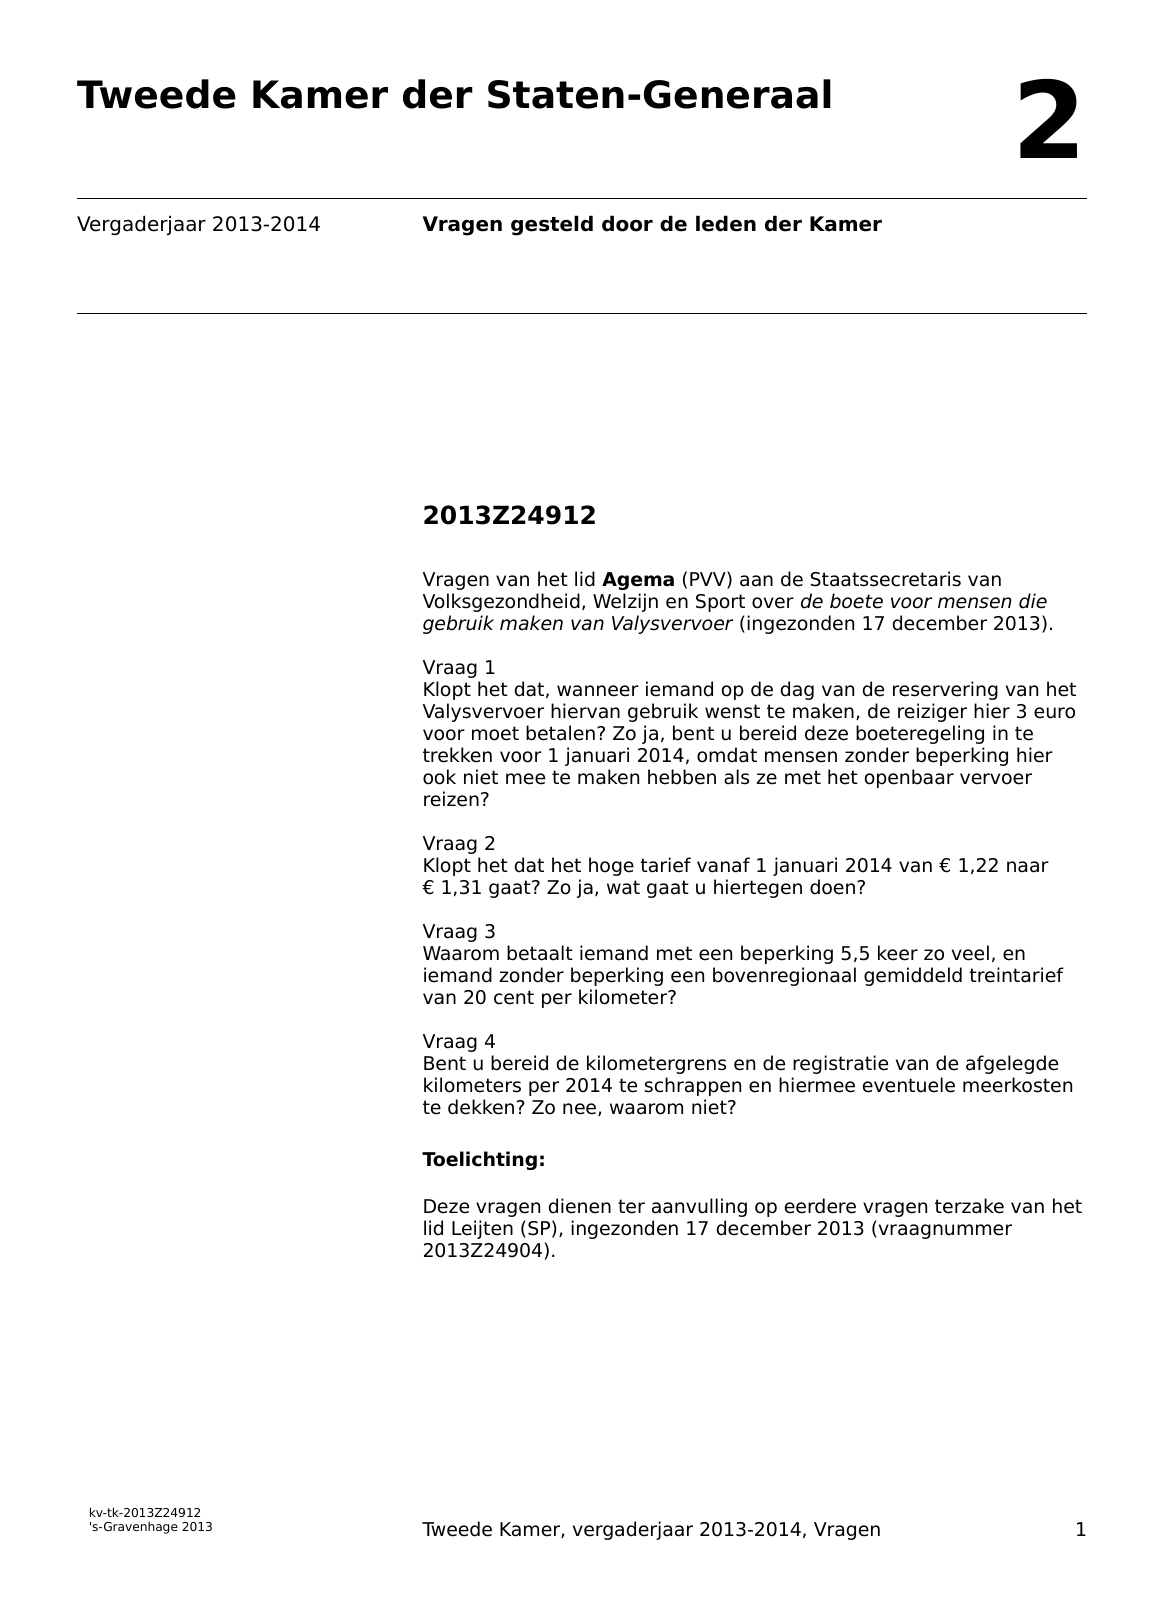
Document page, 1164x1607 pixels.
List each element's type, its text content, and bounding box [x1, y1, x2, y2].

table_cell Vergaderjaar 2013-2014 [77, 199, 422, 313]
text Vraag 3 [422, 921, 1087, 943]
text Bent u bereid de kilometergrens en de registratie van de afgelegde kilometers per 2014 te schrappen en hiermee eventuele meerkosten te dekken? Zo nee, waarom niet? [422, 1053, 1087, 1119]
subtitle Toelichting: [422, 1149, 1087, 1171]
text Vraag 1 [422, 657, 1087, 679]
text Klopt het dat het hoge tarief vanaf 1 januari 2014 van € 1,22 naar € 1,31 gaat? Zo ja, wat gaat u hiertegen doen? [422, 855, 1087, 899]
table_header Tweede Kamer der Staten-Generaal [77, 59, 886, 198]
text Klopt het dat, wanneer iemand op de dag van de reservering van het Valysvervoer hiervan gebruik wenst te maken, de reiziger hier 3 euro voor moet betalen? Zo ja, bent u bereid deze boeteregeling in te trekken voor 1 januari 2014, omdat mensen zonder beperking hier ook niet mee te maken hebben als ze met het openbaar vervoer reizen? [422, 679, 1087, 811]
text Vraag 2 [422, 833, 1087, 855]
table_header 2 [886, 59, 1087, 198]
text Waarom betaalt iemand met een beperking 5,5 keer zo veel, en iemand zonder beperking een bovenregionaal gemiddeld treintarief van 20 cent per kilometer? [422, 943, 1087, 1009]
text kv-tk-2013Z24912 [88, 1506, 323, 1520]
text 's-Gravenhage 2013 [88, 1520, 323, 1534]
table_cell Vragen gesteld door de leden der Kamer [422, 199, 1087, 313]
text Deze vragen dienen ter aanvulling op eerdere vragen terzake van het lid Leijten (SP), ingezonden 17 december 2013 (vraagnummer 2013Z24904). [422, 1196, 1087, 1262]
text Vragen van het lid Agema (PVV) aan de Staatssecretaris van Volksgezondheid, Welzijn en Sport over de boete voor mensen die gebruik maken van Valysvervoer (ingezonden 17 december 2013). [422, 569, 1087, 635]
text Vraag 4 [422, 1031, 1087, 1053]
text 2013Z24912 [422, 501, 1087, 531]
